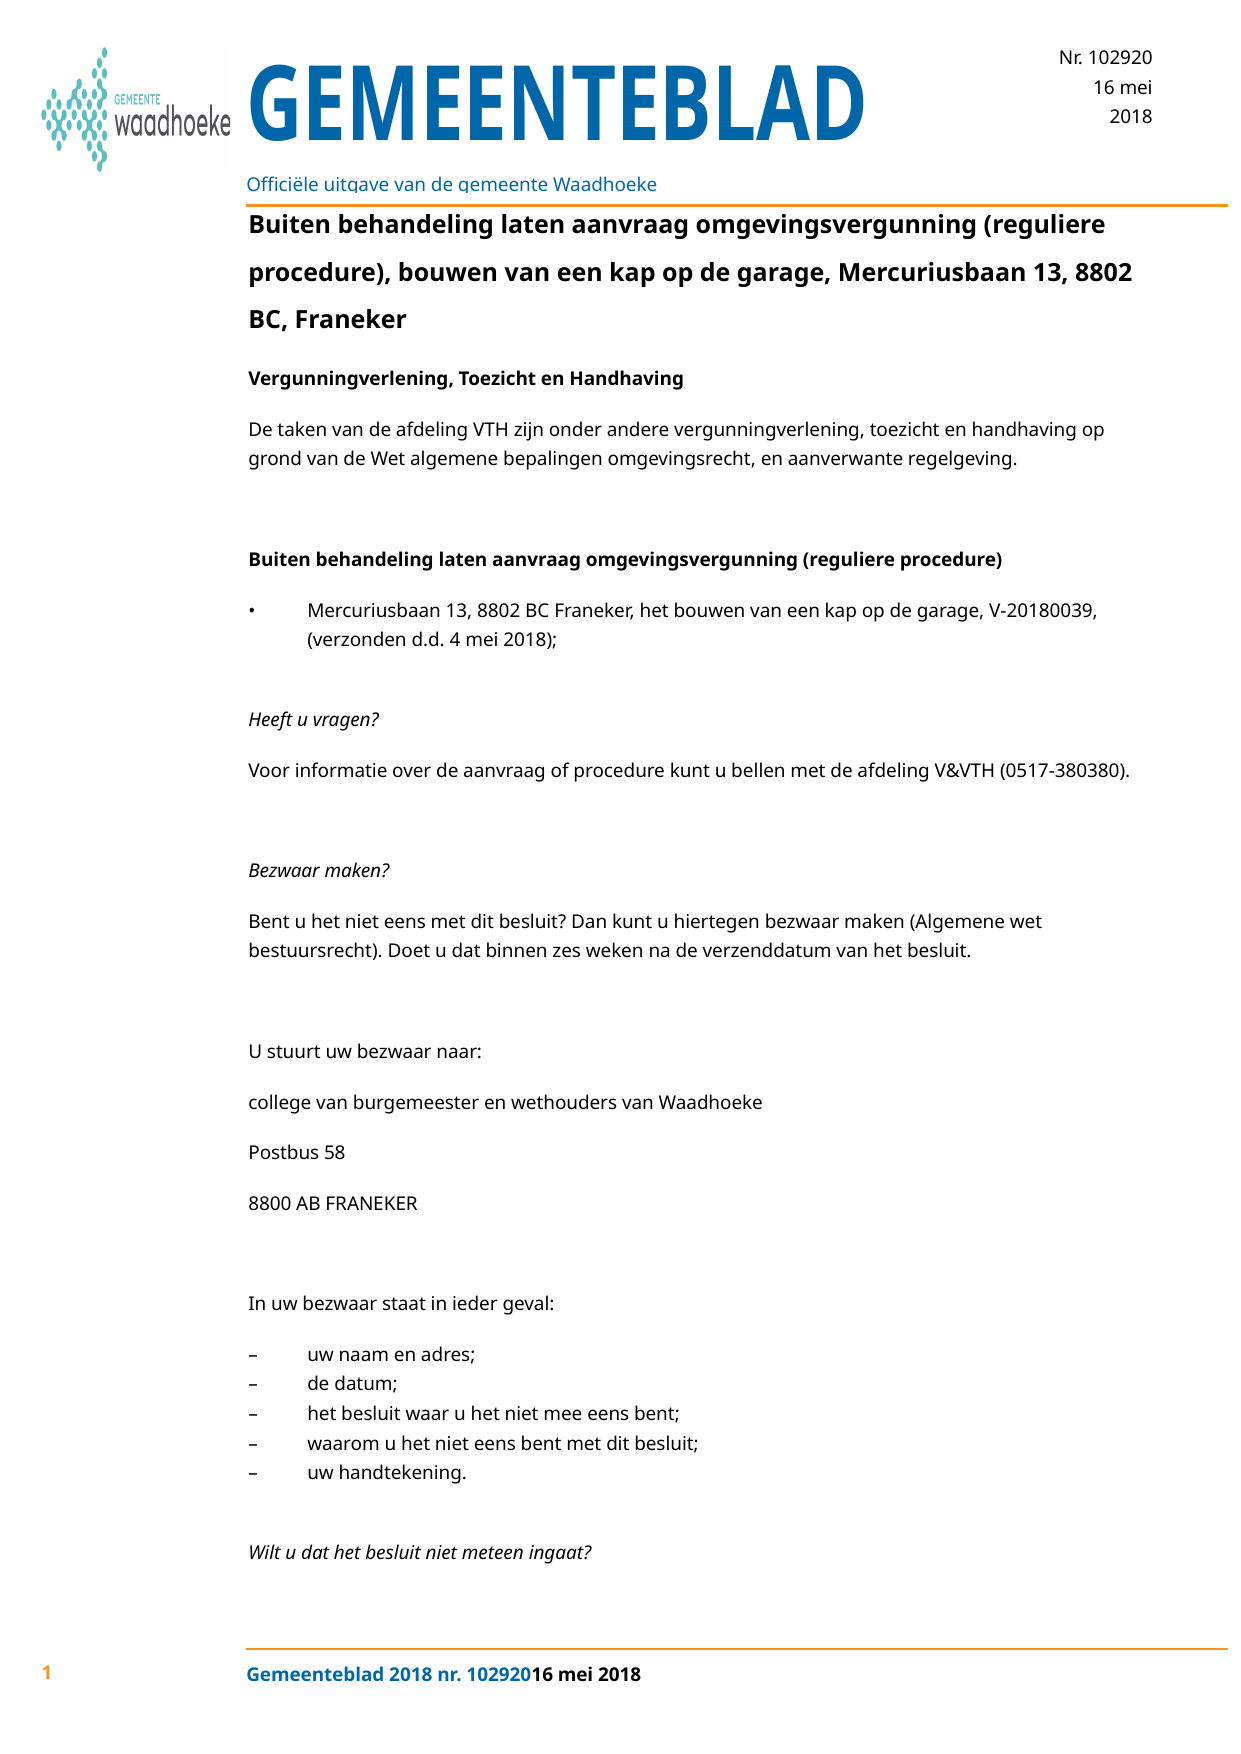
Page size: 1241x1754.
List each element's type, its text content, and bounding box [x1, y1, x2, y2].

text Buiten behandeling laten aanvraag omgevingsvergunning (reguliere procedure) [248, 546, 1152, 572]
list de datum; [248, 1371, 1152, 1396]
text Buiten behandeling laten aanvraag omgevingsvergunning (reguliere procedure), bouwen van een kap op de garage, Mercuriusbaan 13, 8802 BC, Franeker [248, 207, 1152, 336]
list uw naam en adres; [248, 1341, 1152, 1367]
text Vergunningverlening, Toezicht en Handhaving [248, 366, 1152, 391]
text Voor informatie over de aanvraag of procedure kunt u bellen met de afdeling V&VTH (0517-380380). [248, 757, 1152, 782]
text De taken van de afdeling VTH zijn onder andere vergunningverlening, toezicht en handhaving op grond van de Wet algemene bepalingen omgevingsrecht, en aanverwante regelgeving. [248, 416, 1152, 471]
picture [41, 47, 231, 172]
text Heeft u vragen? [248, 706, 1152, 732]
text In uw bezwaar staat in ieder geval: [248, 1291, 1152, 1316]
text Wilt u dat het besluit niet meteen ingaat? [248, 1539, 1152, 1565]
list Mercuriusbaan 13, 8802 BC Franeker, het bouwen van een kap op de garage, V-20180039, (verzonden d.d. 4 mei 2018); [248, 597, 1152, 652]
text 8800 AB FRANEKER [248, 1190, 1152, 1215]
list waarom u het niet eens bent met dit besluit; [248, 1430, 1152, 1455]
text Postbus 58 [248, 1139, 1152, 1165]
text college van burgemeester en wethouders van Waadhoeke [248, 1089, 1152, 1114]
text U stuurt uw bezwaar naar: [248, 1038, 1152, 1064]
list het besluit waar u het niet mee eens bent; [248, 1400, 1152, 1426]
text Bezwaar maken? [248, 858, 1152, 883]
text Bent u het niet eens met dit besluit? Dan kunt u hiertegen bezwaar maken (Algemene wet bestuursrecht). Doet u dat binnen zes weken na de verzenddatum van het besluit. [248, 908, 1152, 963]
list uw handtekening. [248, 1459, 1152, 1485]
